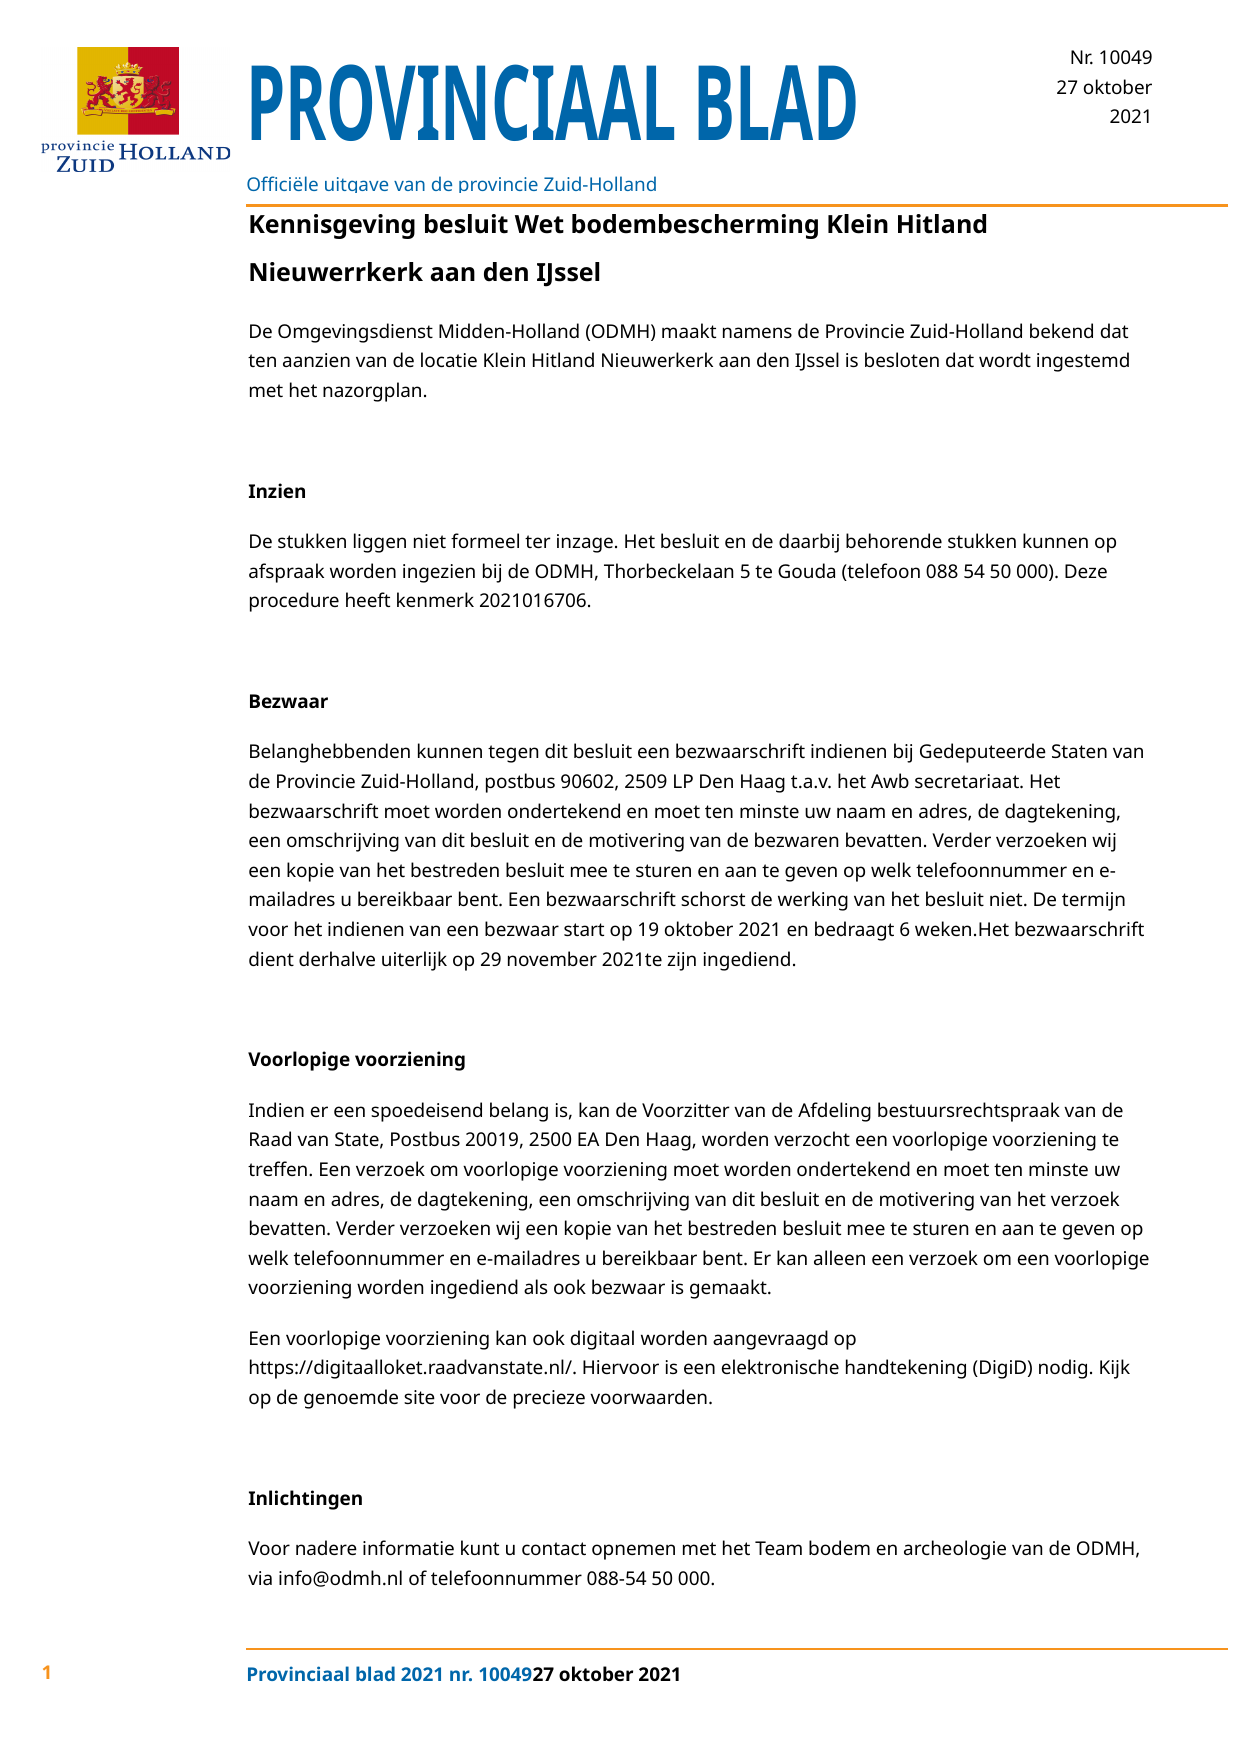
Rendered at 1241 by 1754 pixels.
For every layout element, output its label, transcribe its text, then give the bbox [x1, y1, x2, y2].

text Een voorlopige voorziening kan ook digitaal worden aangevraagd op https://digitaalloket.raadvanstate.nl/. Hiervoor is een elektronische handtekening (DigiD) nodig. Kijk op de genoemde site voor de precieze voorwaarden. [248, 1325, 1152, 1410]
text De stukken liggen niet formeel ter inzage. Het besluit en de daarbij behorende stukken kunnen op afspraak worden ingezien bij de ODMH, Thorbeckelaan 5 te Gouda (telefoon 088 54 50 000). Deze procedure heeft kenmerk 2021016706. [248, 528, 1152, 613]
text De Omgevingsdienst Midden-Holland (ODMH) maakt namens de Provincie Zuid-Holland bekend dat ten aanzien van de locatie Klein Hitland Nieuwerkerk aan den IJssel is besloten dat wordt ingestemd met het nazorgplan. [248, 318, 1152, 403]
text Bezwaar [248, 688, 1152, 714]
text Inlichtingen [248, 1485, 1152, 1511]
text Inzien [248, 478, 1152, 504]
picture [41, 47, 231, 172]
text Belanghebbenden kunnen tegen dit besluit een bezwaarschrift indienen bij Gedeputeerde Staten van de Provincie Zuid-Holland, postbus 90602, 2509 LP Den Haag t.a.v. het Awb secretariaat. Het bezwaarschrift moet worden ondertekend en moet ten minste uw naam en adres, de dagtekening, een omschrijving van dit besluit en de motivering van de bezwaren bevatten. Verder verzoeken wij een kopie van het bestreden besluit mee te sturen en aan te geven op welk telefoonnummer en e-mailadres u bereikbaar bent. Een bezwaarschrift schorst de werking van het besluit niet. De termijn voor het indienen van een bezwaar start op 19 oktober 2021 en bedraagt 6 weken.Het bezwaarschrift dient derhalve uiterlijk op 29 november 2021te zijn ingediend. [248, 739, 1152, 972]
text Voorlopige voorziening [248, 1047, 1152, 1072]
text Kennisgeving besluit Wet bodembescherming Klein Hitland Nieuwerrkerk aan den IJssel [248, 207, 1152, 288]
text Voor nadere informatie kunt u contact opnemen met het Team bodem en archeologie van de ODMH, via info@odmh.nl of telefoonnummer 088-54 50 000. [248, 1535, 1152, 1591]
text Indien er een spoedeisend belang is, kan de Voorzitter van de Afdeling bestuursrechtspraak van de Raad van State, Postbus 20019, 2500 EA Den Haag, worden verzocht een voorlopige voorziening te treffen. Een verzoek om voorlopige voorziening moet worden ondertekend en moet ten minste uw naam en adres, de dagtekening, een omschrijving van dit besluit en de motivering van het verzoek bevatten. Verder verzoeken wij een kopie van het bestreden besluit mee te sturen en aan te geven op welk telefoonnummer en e-mailadres u bereikbaar bent. Er kan alleen een verzoek om een voorlopige voorziening worden ingediend als ook bezwaar is gemaakt. [248, 1097, 1152, 1300]
